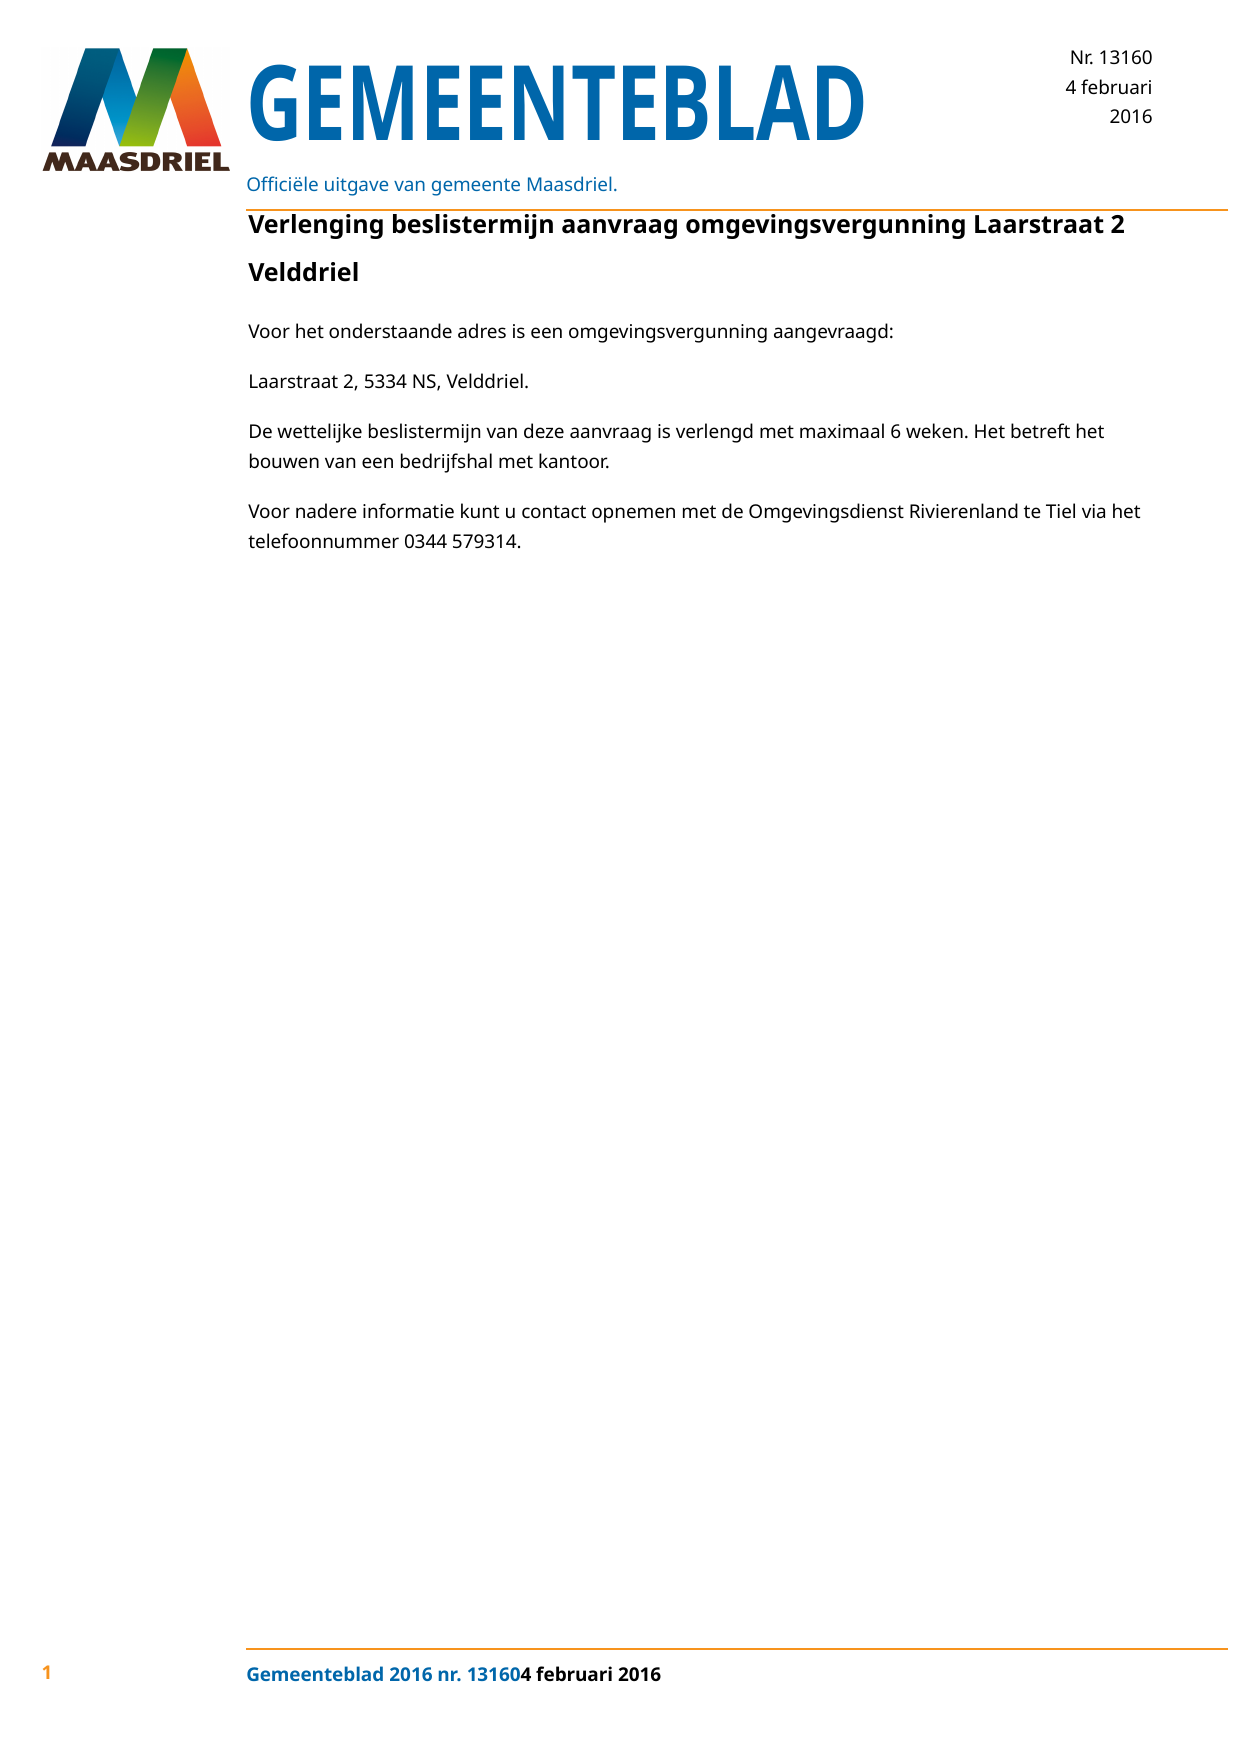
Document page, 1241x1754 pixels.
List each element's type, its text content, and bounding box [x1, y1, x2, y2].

text De wettelijke beslistermijn van deze aanvraag is verlengd met maximaal 6 weken. Het betreft het bouwen van een bedrijfshal met kantoor. [248, 419, 1152, 474]
text Voor nadere informatie kunt u contact opnemen met de Omgevingsdienst Rivierenland te Tiel via het telefoonnummer 0344 579314. [248, 499, 1152, 554]
text Verlenging beslistermijn aanvraag omgevingsvergunning Laarstraat 2 Velddriel [248, 211, 1152, 288]
text Laarstraat 2, 5334 NS, Velddriel. [248, 368, 1152, 394]
picture [41, 47, 231, 172]
text Voor het onderstaande adres is een omgevingsvergunning aangevraagd: [248, 318, 1152, 344]
